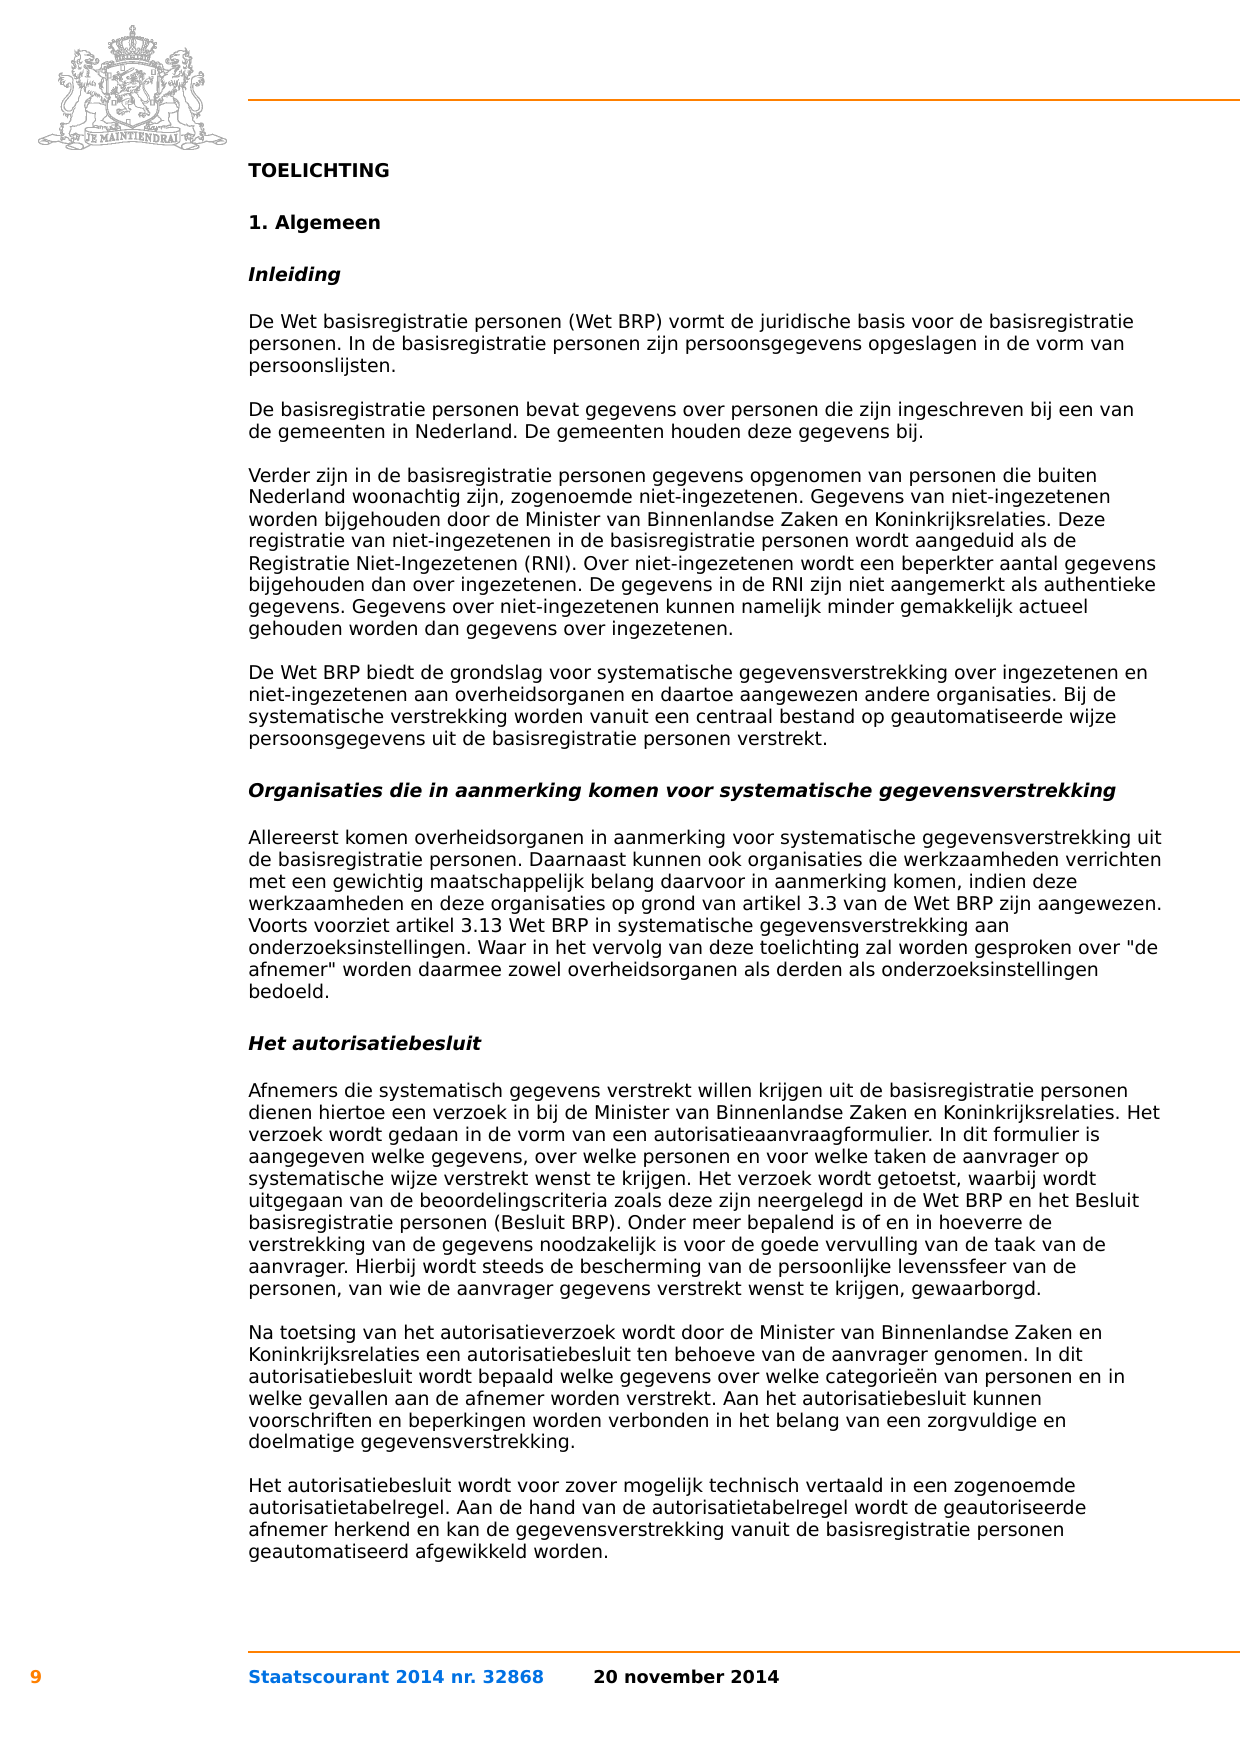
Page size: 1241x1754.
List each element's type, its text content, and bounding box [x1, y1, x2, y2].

picture [38, 25, 227, 150]
text Afnemers die systematisch gegevens verstrekt willen krijgen uit de basisregistratie personen dienen hiertoe een verzoek in bij de Minister van Binnenlandse Zaken en Koninkrijksrelaties. Het verzoek wordt gedaan in de vorm van een autorisatieaanvraagformulier. In dit formulier is aangegeven welke gegevens, over welke personen en voor welke taken de aanvrager op systematische wijze verstrekt wenst te krijgen. Het verzoek wordt getoetst, waarbij wordt uitgegaan van de beoordelingscriteria zoals deze zijn neergelegd in de Wet BRP en het Besluit basisregistratie personen (Besluit BRP). Onder meer bepalend is of en in hoeverre de verstrekking van de gegevens noodzakelijk is voor de goede vervulling van de taak van de aanvrager. Hierbij wordt steeds de bescherming van de persoonlijke levenssfeer van de personen, van wie de aanvrager gegevens verstrekt wenst te krijgen, gewaarborgd. [248, 1080, 1163, 1300]
subtitle Inleiding [248, 264, 1163, 286]
text Verder zijn in de basisregistratie personen gegevens opgenomen van personen die buiten Nederland woonachtig zijn, zogenoemde niet-ingezetenen. Gegevens van niet-ingezetenen worden bijgehouden door de Minister van Binnenlandse Zaken en Koninkrijksrelaties. Deze registratie van niet-ingezetenen in de basisregistratie personen wordt aangeduid als de Registratie Niet-Ingezetenen (RNI). Over niet-ingezetenen wordt een beperkter aantal gegevens bijgehouden dan over ingezetenen. De gegevens in de RNI zijn niet aangemerkt als authentieke gegevens. Gegevens over niet-ingezetenen kunnen namelijk minder gemakkelijk actueel gehouden worden dan gegevens over ingezetenen. [248, 464, 1163, 640]
text Na toetsing van het autorisatieverzoek wordt door de Minister van Binnenlandse Zaken en Koninkrijksrelaties een autorisatiebesluit ten behoeve van de aanvrager genomen. In dit autorisatiebesluit wordt bepaald welke gegevens over welke categorieën van personen en in welke gevallen aan de afnemer worden verstrekt. Aan het autorisatiebesluit kunnen voorschriften en beperkingen worden verbonden in het belang van een zorgvuldige en doelmatige gegevensverstrekking. [248, 1322, 1163, 1453]
subtitle Organisaties die in aanmerking komen voor systematische gegevensverstrekking [248, 780, 1163, 802]
subtitle Het autorisatiebesluit [248, 1033, 1163, 1055]
subtitle 1. Algemeen [248, 212, 1163, 234]
text De Wet BRP biedt de grondslag voor systematische gegevensverstrekking over ingezetenen en niet-ingezetenen aan overheidsorganen en daartoe aangewezen andere organisaties. Bij de systematische verstrekking worden vanuit een centraal bestand op geautomatiseerde wijze persoonsgegevens uit de basisregistratie personen verstrekt. [248, 662, 1163, 750]
subtitle TOELICHTING [248, 160, 1163, 182]
text Allereerst komen overheidsorganen in aanmerking voor systematische gegevensverstrekking uit de basisregistratie personen. Daarnaast kunnen ook organisaties die werkzaamheden verrichten met een gewichtig maatschappelijk belang daarvoor in aanmerking komen, indien deze werkzaamheden en deze organisaties op grond van artikel 3.3 van de Wet BRP zijn aangewezen. Voorts voorziet artikel 3.13 Wet BRP in systematische gegevensverstrekking aan onderzoeksinstellingen. Waar in het vervolg van deze toelichting zal worden gesproken over "de afnemer" worden daarmee zowel overheidsorganen als derden als onderzoeksinstellingen bedoeld. [248, 827, 1163, 1003]
text De Wet basisregistratie personen (Wet BRP) vormt de juridische basis voor de basisregistratie personen. In de basisregistratie personen zijn persoonsgegevens opgeslagen in de vorm van persoonslijsten. [248, 311, 1163, 377]
text Het autorisatiebesluit wordt voor zover mogelijk technisch vertaald in een zogenoemde autorisatietabelregel. Aan de hand van de autorisatietabelregel wordt de geautoriseerde afnemer herkend en kan de gegevensverstrekking vanuit de basisregistratie personen geautomatiseerd afgewikkeld worden. [248, 1475, 1163, 1563]
text De basisregistratie personen bevat gegevens over personen die zijn ingeschreven bij een van de gemeenten in Nederland. De gemeenten houden deze gegevens bij. [248, 399, 1163, 443]
